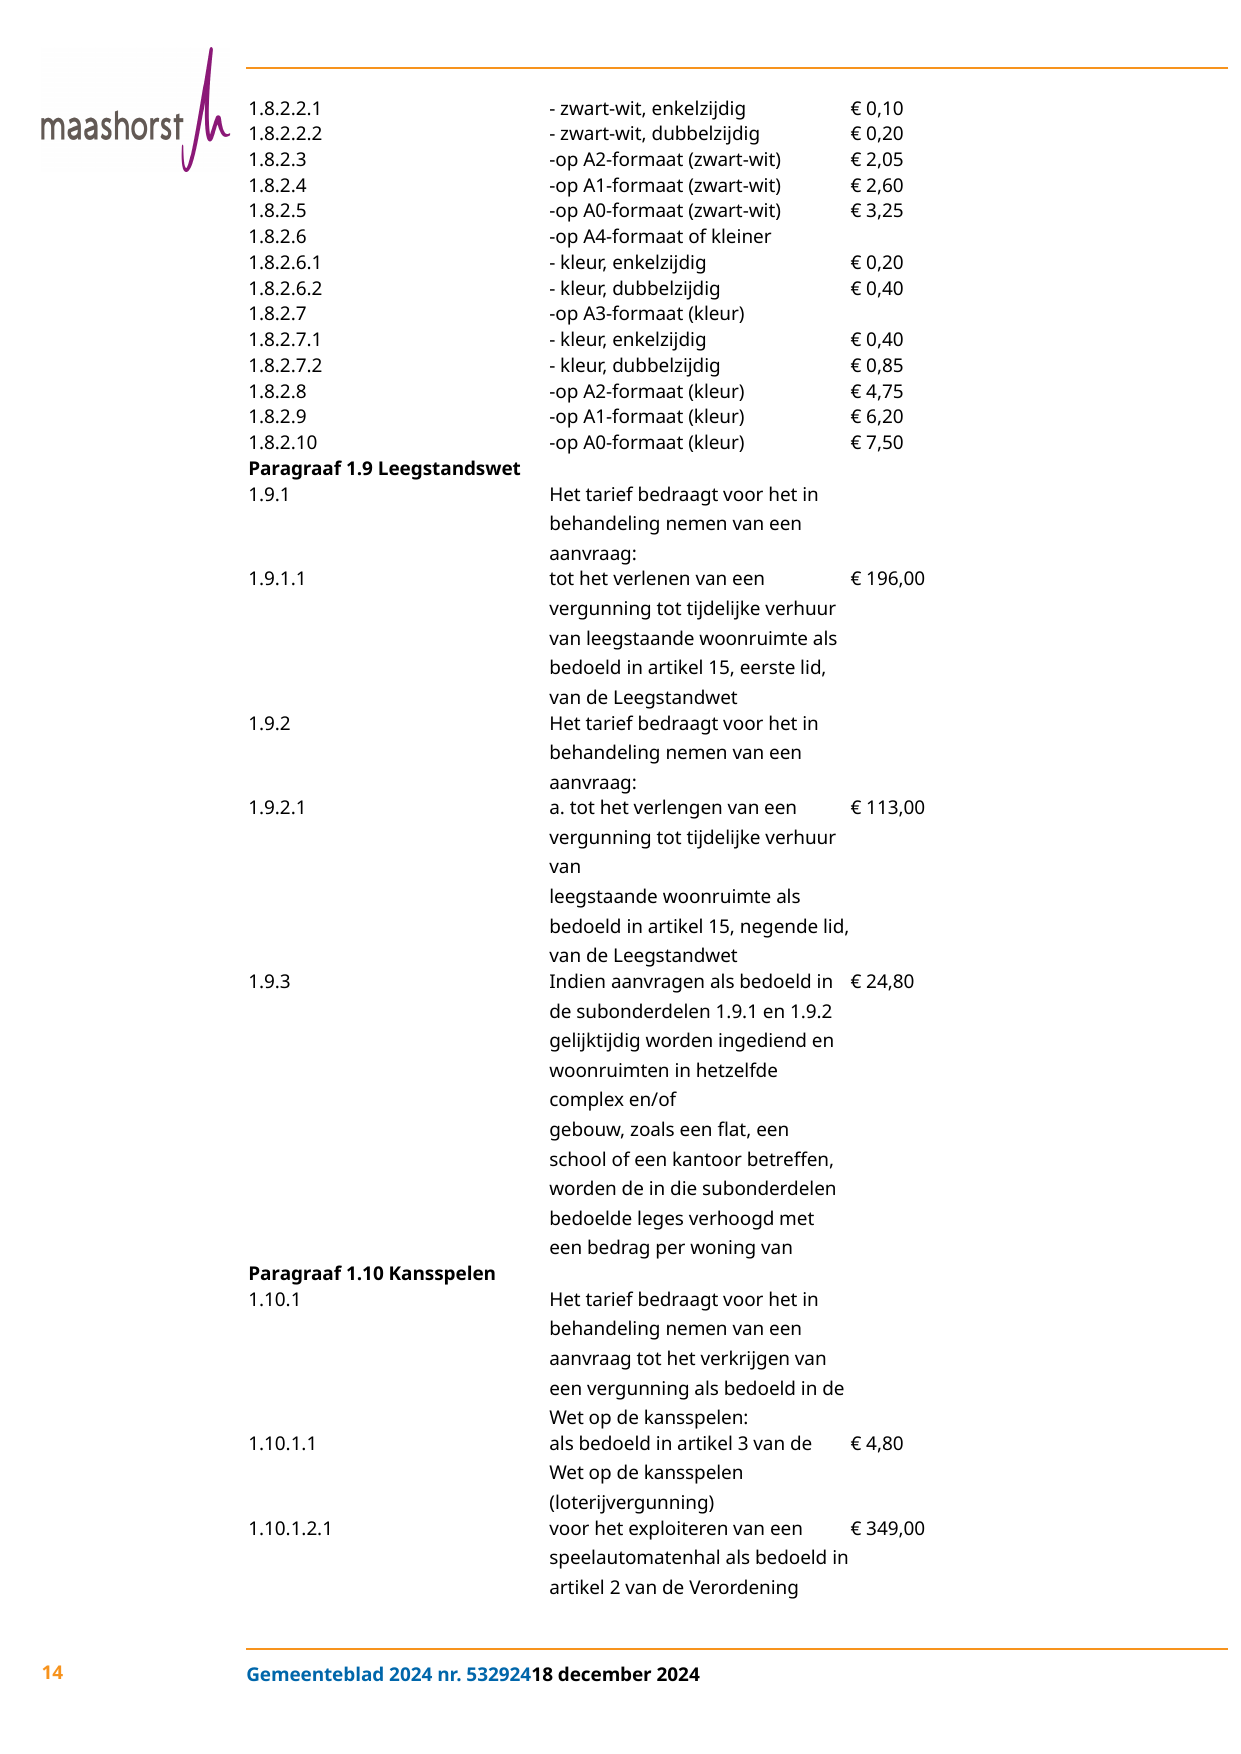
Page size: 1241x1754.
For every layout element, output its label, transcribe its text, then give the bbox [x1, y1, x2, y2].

table_cell € 24,80 [850, 968, 1152, 1260]
table_cell [850, 1286, 1152, 1430]
table_cell [850, 481, 1152, 566]
table_cell -op A4-formaat of kleiner [549, 224, 850, 249]
table_cell [850, 224, 1152, 249]
table_cell -op A0-formaat (zwart-wit) [549, 198, 850, 223]
table_cell 1.8.2.6 [248, 224, 549, 249]
table_cell 1.9.2.1 [248, 795, 549, 968]
table_cell Paragraaf 1.10 Kansspelen [248, 1260, 1152, 1286]
table_cell € 0,40 [850, 275, 1152, 301]
picture [41, 47, 231, 172]
table_cell -op A0-formaat (kleur) [549, 429, 850, 455]
table_cell Paragraaf 1.9 Leegstandswet [248, 455, 1152, 481]
table_cell -op A2-formaat (zwart-wit) [549, 146, 850, 172]
table_cell € 113,00 [850, 795, 1152, 968]
table_cell € 2,60 [850, 172, 1152, 198]
table_cell € 4,80 [850, 1430, 1152, 1515]
table_cell € 0,40 [850, 326, 1152, 352]
table_cell 1.9.3 [248, 968, 549, 1260]
table_cell 1.9.1 [248, 481, 549, 566]
table_cell 1.8.2.7.2 [248, 352, 549, 378]
table_cell -op A2-formaat (kleur) [549, 378, 850, 403]
table_cell Het tarief bedraagt voor het in behandeling nemen van een aanvraag tot het verkrijgen van een vergunning als bedoeld in de Wet op de kansspelen: [549, 1286, 850, 1430]
table_cell 1.8.2.3 [248, 146, 549, 172]
table_cell 1.10.1.1 [248, 1430, 549, 1515]
table_cell € 0,20 [850, 121, 1152, 146]
table_cell 1.8.2.7.1 [248, 326, 549, 352]
table_cell voor het exploiteren van een speelautomatenhal als bedoeld in artikel 2 van de Verordening [549, 1515, 850, 1600]
table_cell 1.8.2.6.1 [248, 249, 549, 275]
table_cell 1.10.1 [248, 1286, 549, 1430]
table_cell 1.8.2.6.2 [248, 275, 549, 301]
table_cell € 2,05 [850, 146, 1152, 172]
table_cell € 0,20 [850, 249, 1152, 275]
table_cell 1.8.2.8 [248, 378, 549, 403]
table_cell € 0,85 [850, 352, 1152, 378]
table_cell Indien aanvragen als bedoeld in de subonderdelen 1.9.1 en 1.9.2 gelijktijdig worden ingediend en woonruimten in hetzelfde complex en/of gebouw, zoals een flat, een school of een kantoor betreffen, worden de in die subonderdelen bedoelde leges verhoogd met een bedrag per woning van [549, 968, 850, 1260]
table_cell -op A1-formaat (zwart-wit) [549, 172, 850, 198]
table_cell 1.10.1.2.1 [248, 1515, 549, 1600]
table_cell 1.8.2.7 [248, 301, 549, 326]
table_cell 1.8.2.10 [248, 429, 549, 455]
table_cell € 4,75 [850, 378, 1152, 403]
table_cell - kleur, dubbelzijdig [549, 352, 850, 378]
table_cell 1.8.2.2.2 [248, 121, 549, 146]
table_cell - kleur, dubbelzijdig [549, 275, 850, 301]
table_cell 1.8.2.2.1 [248, 95, 549, 121]
table_cell 1.8.2.4 [248, 172, 549, 198]
table_cell € 0,10 [850, 95, 1152, 121]
table_cell a. tot het verlengen van een vergunning tot tijdelijke verhuur van leegstaande woonruimte als bedoeld in artikel 15, negende lid, van de Leegstandwet [549, 795, 850, 968]
table_cell - kleur, enkelzijdig [549, 326, 850, 352]
table_cell - kleur, enkelzijdig [549, 249, 850, 275]
table_cell 1.9.2 [248, 710, 549, 794]
table_cell 1.9.1.1 [248, 566, 549, 710]
table_cell Het tarief bedraagt voor het in behandeling nemen van een aanvraag: [549, 710, 850, 794]
table_cell 1.8.2.9 [248, 404, 549, 429]
table_cell € 7,50 [850, 429, 1152, 455]
table_cell - zwart-wit, enkelzijdig [549, 95, 850, 121]
table_cell € 196,00 [850, 566, 1152, 710]
table_cell [850, 710, 1152, 794]
table_cell € 3,25 [850, 198, 1152, 223]
table_cell [850, 301, 1152, 326]
table_cell -op A3-formaat (kleur) [549, 301, 850, 326]
table_cell als bedoeld in artikel 3 van de Wet op de kansspelen (loterijvergunning) [549, 1430, 850, 1515]
table_cell Het tarief bedraagt voor het in behandeling nemen van een aanvraag: [549, 481, 850, 566]
table_cell 1.8.2.5 [248, 198, 549, 223]
table_cell € 349,00 [850, 1515, 1152, 1600]
table_cell € 6,20 [850, 404, 1152, 429]
table_cell tot het verlenen van een vergunning tot tijdelijke verhuur van leegstaande woonruimte als bedoeld in artikel 15, eerste lid, van de Leegstandwet [549, 566, 850, 710]
table_cell -op A1-formaat (kleur) [549, 404, 850, 429]
table_cell - zwart-wit, dubbelzijdig [549, 121, 850, 146]
